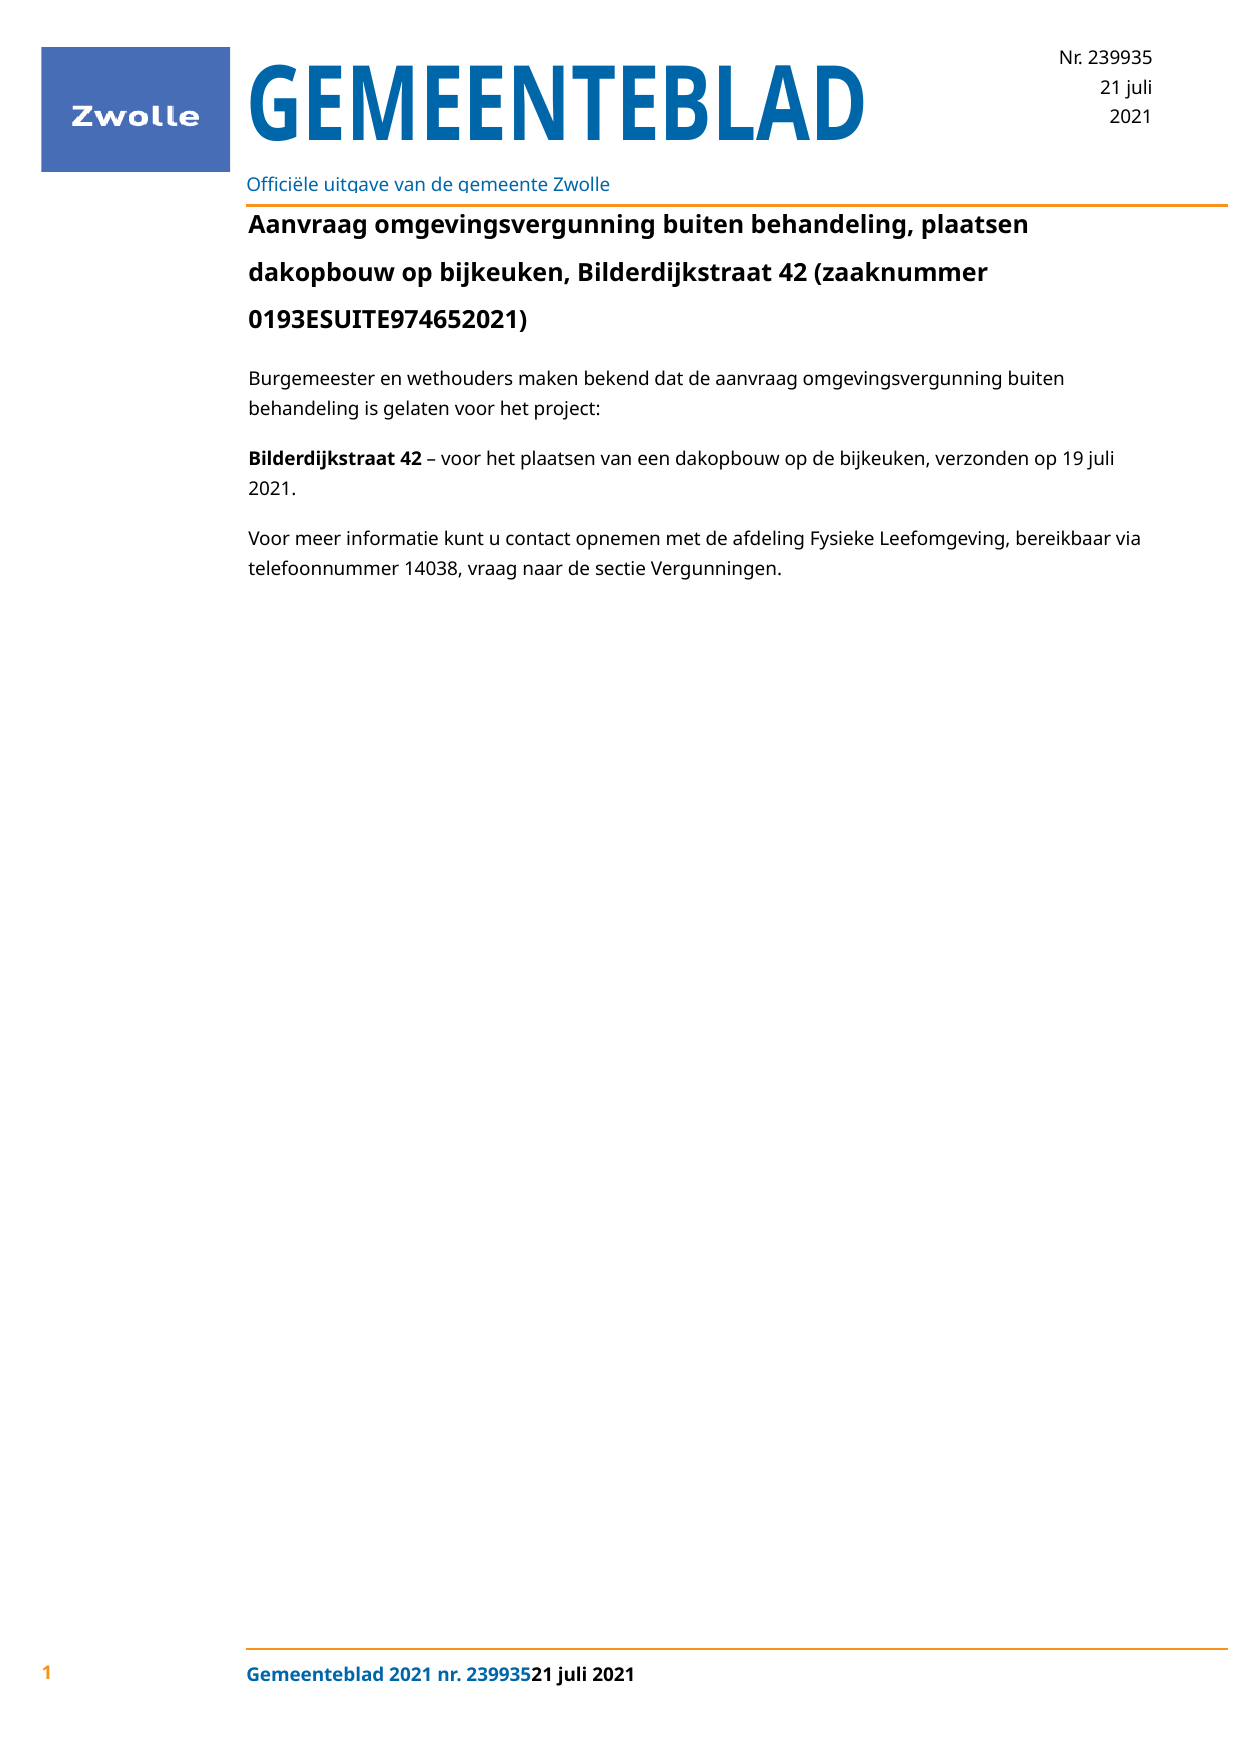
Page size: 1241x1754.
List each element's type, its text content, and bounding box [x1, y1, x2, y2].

text Aanvraag omgevingsvergunning buiten behandeling, plaatsen dakopbouw op bijkeuken, Bilderdijkstraat 42 (zaaknummer 0193ESUITE974652021) [248, 207, 1152, 336]
picture [41, 47, 231, 172]
text Burgemeester en wethouders maken bekend dat de aanvraag omgevingsvergunning buiten behandeling is gelaten voor het project: [248, 366, 1152, 421]
text Voor meer informatie kunt u contact opnemen met de afdeling Fysieke Leefomgeving, bereikbaar via telefoonnummer 14038, vraag naar de sectie Vergunningen. [248, 526, 1152, 581]
text Bilderdijkstraat 42 – voor het plaatsen van een dakopbouw op de bijkeuken, verzonden op 19 juli 2021. [248, 446, 1152, 501]
